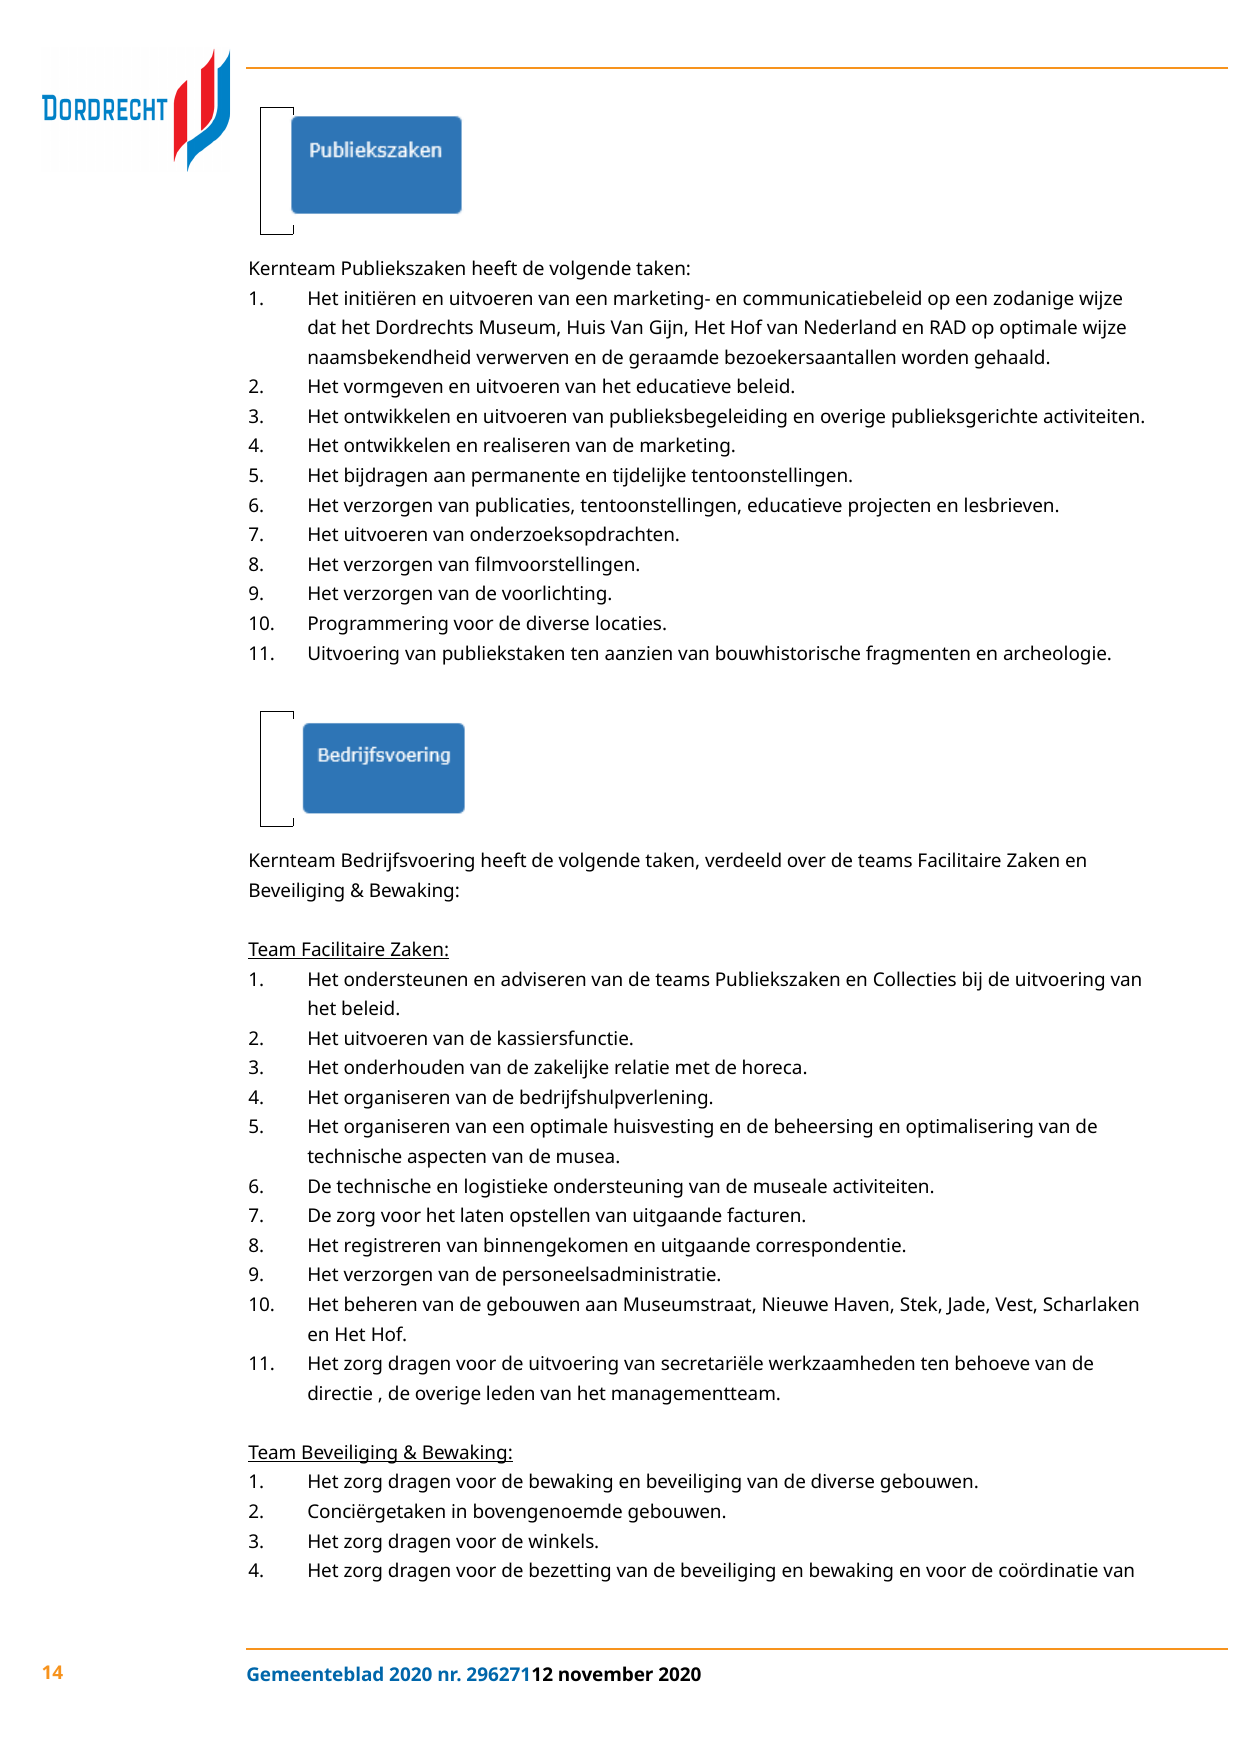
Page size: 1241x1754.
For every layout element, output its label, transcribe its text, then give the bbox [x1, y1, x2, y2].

list Het zorg dragen voor de bezetting van de beveiliging en bewaking en voor de coördinatie van [248, 1557, 1152, 1583]
list Het uitvoeren van onderzoeksopdrachten. [248, 521, 1152, 547]
picture [268, 115, 505, 225]
list Het verzorgen van publicaties, tentoonstellingen, educatieve projecten en lesbrieven. [248, 492, 1152, 518]
list Het zorg dragen voor de bewaking en beveiliging van de diverse gebouwen. [248, 1469, 1152, 1494]
list De zorg voor het laten opstellen van uitgaande facturen. [248, 1202, 1152, 1228]
list Het verzorgen van filmvoorstellingen. [248, 551, 1152, 577]
list Programmering voor de diverse locaties. [248, 610, 1152, 636]
list Het bijdragen aan permanente en tijdelijke tentoonstellingen. [248, 462, 1152, 488]
list Conciërgetaken in bovengenoemde gebouwen. [248, 1498, 1152, 1524]
list Het beheren van de gebouwen aan Museumstraat, Nieuwe Haven, Stek, Jade, Vest, Scharlaken en Het Hof. [248, 1291, 1152, 1347]
list Het ontwikkelen en realiseren van de marketing. [248, 433, 1152, 458]
list Het organiseren van de bedrijfshulpverlening. [248, 1084, 1152, 1110]
list Het vormgeven en uitvoeren van het educatieve beleid. [248, 373, 1152, 399]
list Het verzorgen van de voorlichting. [248, 581, 1152, 606]
picture [268, 719, 505, 818]
list Het initiëren en uitvoeren van een marketing- en communicatiebeleid op een zodanige wijze dat het Dordrechts Museum, Huis Van Gijn, Het Hof van Nederland en RAD op optimale wijze naamsbekendheid verwerven en de geraamde bezoekersaantallen worden gehaald. [248, 285, 1152, 370]
text Team Facilitaire Zaken: [248, 936, 1152, 962]
list Het uitvoeren van de kassiersfunctie. [248, 1025, 1152, 1051]
list Uitvoering van publiekstaken ten aanzien van bouwhistorische fragmenten en archeologie. [248, 640, 1152, 666]
text Kernteam Bedrijfsvoering heeft de volgende taken, verdeeld over de teams Facilitaire Zaken en Beveiliging & Bewaking: [248, 847, 1152, 903]
list Het registreren van binnengekomen en uitgaande correspondentie. [248, 1232, 1152, 1258]
list Het ontwikkelen en uitvoeren van publieksbegeleiding en overige publieksgerichte activiteiten. [248, 403, 1152, 429]
list Het zorg dragen voor de winkels. [248, 1528, 1152, 1554]
list Het onderhouden van de zakelijke relatie met de horeca. [248, 1054, 1152, 1080]
list De technische en logistieke ondersteuning van de museale activiteiten. [248, 1173, 1152, 1199]
list Het verzorgen van de personeelsadministratie. [248, 1262, 1152, 1287]
picture [41, 47, 231, 172]
list Het ondersteunen en adviseren van de teams Publiekszaken en Collecties bij de uitvoering van het beleid. [248, 966, 1152, 1021]
list Het organiseren van een optimale huisvesting en de beheersing en optimalisering van de technische aspecten van de musea. [248, 1114, 1152, 1169]
text Kernteam Publiekszaken heeft de volgende taken: [248, 255, 1152, 281]
text Team Beveiliging & Bewaking: [248, 1439, 1152, 1465]
list Het zorg dragen voor de uitvoering van secretariële werkzaamheden ten behoeve van de directie , de overige leden van het managementteam. [248, 1350, 1152, 1406]
